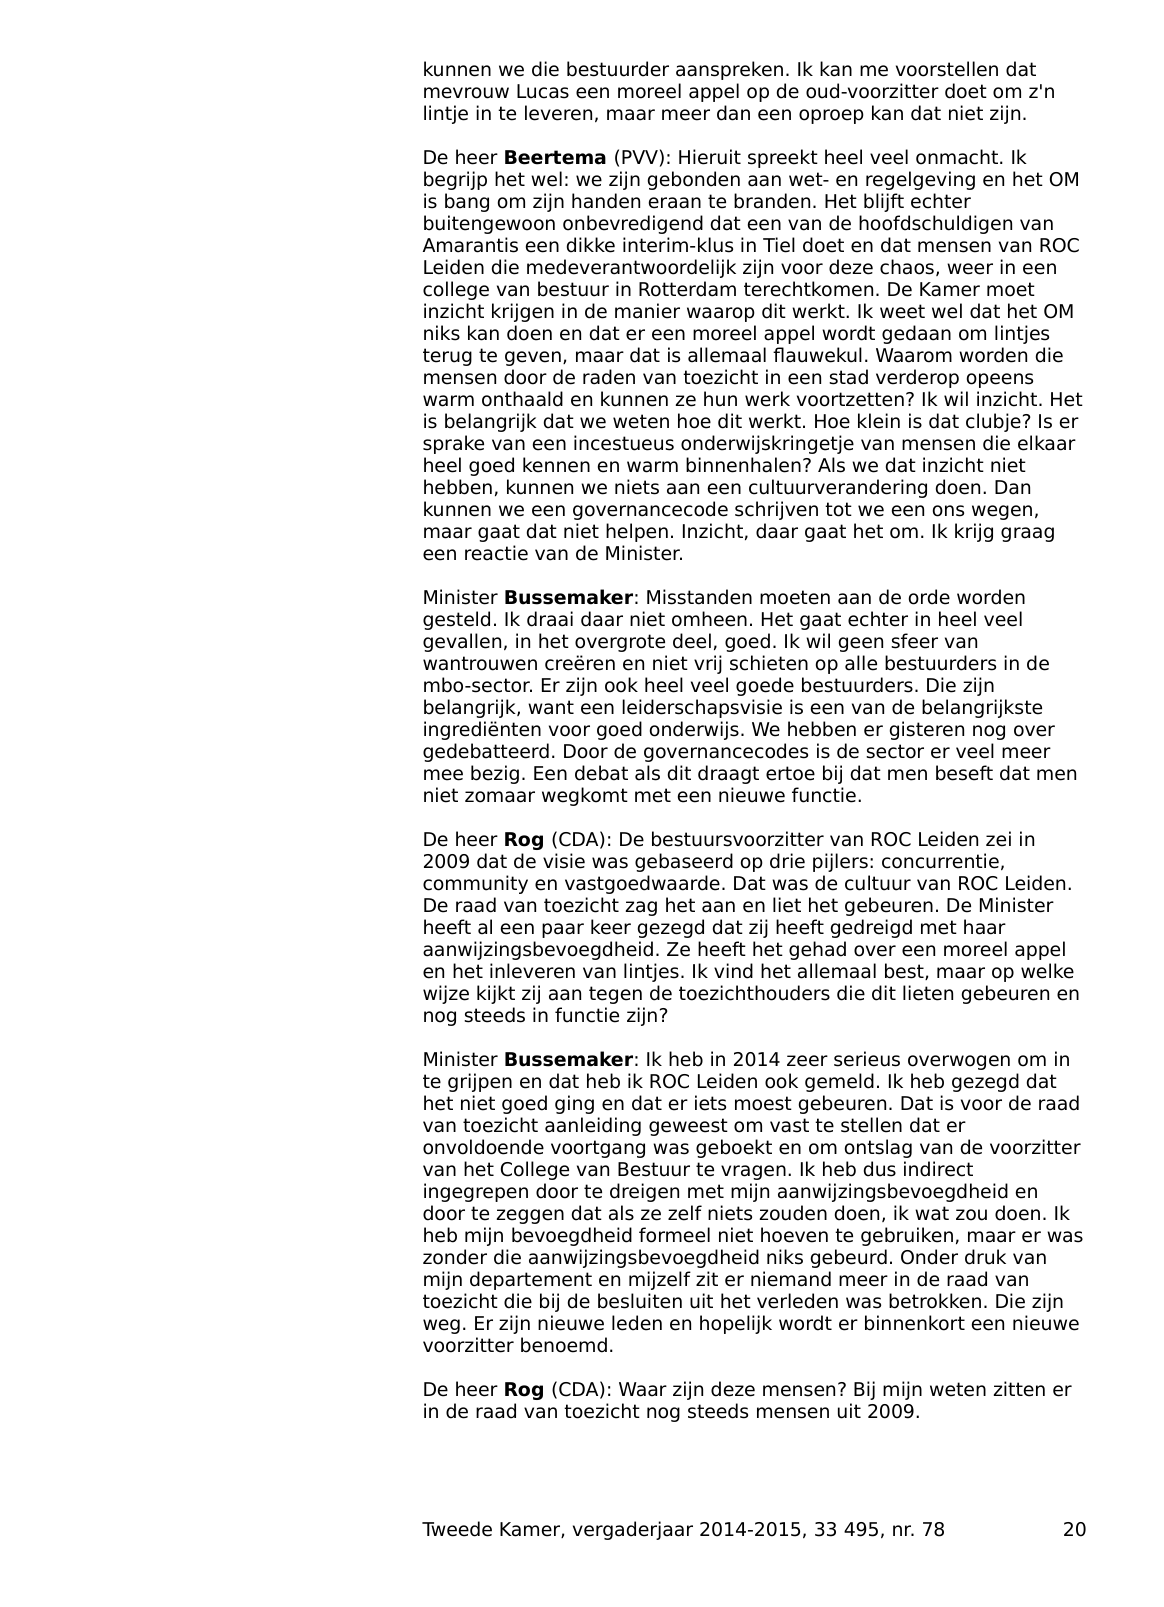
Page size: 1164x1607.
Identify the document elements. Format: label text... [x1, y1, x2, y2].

text De heer Rog (CDA): Waar zijn deze mensen? Bij mijn weten zitten er in de raad van toezicht nog steeds mensen uit 2009. [422, 1379, 1087, 1423]
text De heer Rog (CDA): De bestuursvoorzitter van ROC Leiden zei in 2009 dat de visie was gebaseerd op drie pijlers: concurrentie, community en vastgoedwaarde. Dat was de cultuur van ROC Leiden. De raad van toezicht zag het aan en liet het gebeuren. De Minister heeft al een paar keer gezegd dat zij heeft gedreigd met haar aanwijzingsbevoegdheid. Ze heeft het gehad over een moreel appel en het inleveren van lintjes. Ik vind het allemaal best, maar op welke wijze kijkt zij aan tegen de toezichthouders die dit lieten gebeuren en nog steeds in functie zijn? [422, 829, 1087, 1027]
text De heer Beertema (PVV): Hieruit spreekt heel veel onmacht. Ik begrijp het wel: we zijn gebonden aan wet- en regelgeving en het OM is bang om zijn handen eraan te branden. Het blijft echter buitengewoon onbevredigend dat een van de hoofdschuldigen van Amarantis een dikke interim-klus in Tiel doet en dat mensen van ROC Leiden die medeverantwoordelijk zijn voor deze chaos, weer in een college van bestuur in Rotterdam terechtkomen. De Kamer moet inzicht krijgen in de manier waarop dit werkt. Ik weet wel dat het OM niks kan doen en dat er een moreel appel wordt gedaan om lintjes terug te geven, maar dat is allemaal flauwekul. Waarom worden die mensen door de raden van toezicht in een stad verderop opeens warm onthaald en kunnen ze hun werk voortzetten? Ik wil inzicht. Het is belangrijk dat we weten hoe dit werkt. Hoe klein is dat clubje? Is er sprake van een incestueus onderwijskringetje van mensen die elkaar heel goed kennen en warm binnenhalen? Als we dat inzicht niet hebben, kunnen we niets aan een cultuurverandering doen. Dan kunnen we een governancecode schrijven tot we een ons wegen, maar gaat dat niet helpen. Inzicht, daar gaat het om. Ik krijg graag een reactie van de Minister. [422, 147, 1087, 565]
text Minister Bussemaker: Ik heb in 2014 zeer serieus overwogen om in te grijpen en dat heb ik ROC Leiden ook gemeld. Ik heb gezegd dat het niet goed ging en dat er iets moest gebeuren. Dat is voor de raad van toezicht aanleiding geweest om vast te stellen dat er onvoldoende voortgang was geboekt en om ontslag van de voorzitter van het College van Bestuur te vragen. Ik heb dus indirect ingegrepen door te dreigen met mijn aanwijzingsbevoegdheid en door te zeggen dat als ze zelf niets zouden doen, ik wat zou doen. Ik heb mijn bevoegdheid formeel niet hoeven te gebruiken, maar er was zonder die aanwijzingsbevoegdheid niks gebeurd. Onder druk van mijn departement en mijzelf zit er niemand meer in de raad van toezicht die bij de besluiten uit het verleden was betrokken. Die zijn weg. Er zijn nieuwe leden en hopelijk wordt er binnenkort een nieuwe voorzitter benoemd. [422, 1049, 1087, 1357]
text kunnen we die bestuurder aanspreken. Ik kan me voorstellen dat mevrouw Lucas een moreel appel op de oud-voorzitter doet om z'n lintje in te leveren, maar meer dan een oproep kan dat niet zijn. [422, 59, 1087, 125]
text Minister Bussemaker: Misstanden moeten aan de orde worden gesteld. Ik draai daar niet omheen. Het gaat echter in heel veel gevallen, in het overgrote deel, goed. Ik wil geen sfeer van wantrouwen creëren en niet vrij schieten op alle bestuurders in de mbo-sector. Er zijn ook heel veel goede bestuurders. Die zijn belangrijk, want een leiderschapsvisie is een van de belangrijkste ingrediënten voor goed onderwijs. We hebben er gisteren nog over gedebatteerd. Door de governancecodes is de sector er veel meer mee bezig. Een debat als dit draagt ertoe bij dat men beseft dat men niet zomaar wegkomt met een nieuwe functie. [422, 587, 1087, 807]
